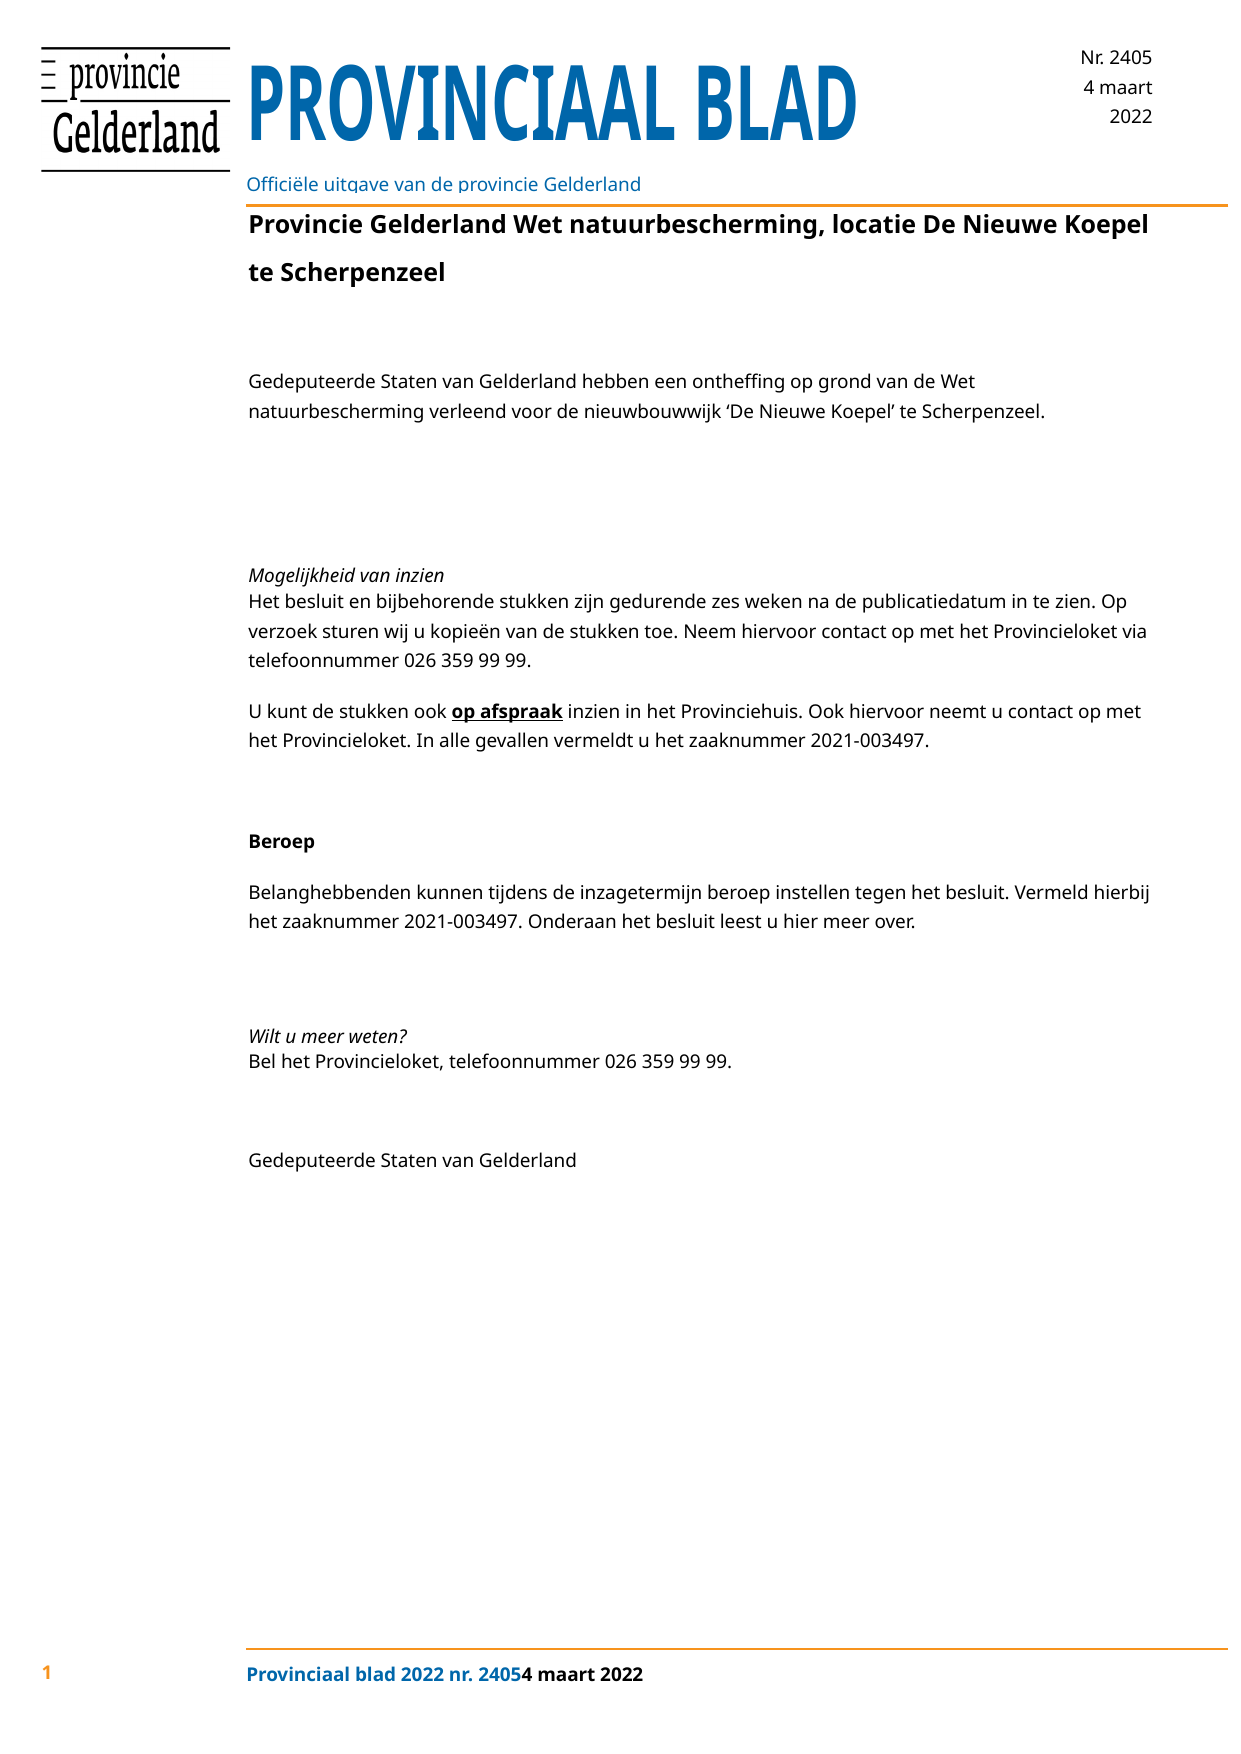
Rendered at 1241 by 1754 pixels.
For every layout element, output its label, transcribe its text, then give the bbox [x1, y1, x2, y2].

picture [41, 47, 231, 172]
text Het besluit en bijbehorende stukken zijn gedurende zes weken na de publicatiedatum in te zien. Op verzoek sturen wij u kopieën van de stukken toe. Neem hiervoor contact op met het Provincieloket via telefoonnummer 026 359 99 99. [248, 588, 1152, 673]
text Provincie Gelderland Wet natuurbescherming, locatie De Nieuwe Koepel te Scherpenzeel [248, 207, 1152, 288]
text Wilt u meer weten? [248, 1023, 1152, 1048]
text Bel het Provincieloket, telefoonnummer 026 359 99 99. [248, 1048, 1152, 1074]
text Beroep [248, 828, 1152, 854]
text Gedeputeerde Staten van Gelderland hebben een ontheffing op grond van de Wet natuurbescherming verleend voor de nieuwbouwwijk ‘De Nieuwe Koepel’ te Scherpenzeel. [248, 368, 1152, 424]
text U kunt de stukken ook op afspraak inzien in het Provinciehuis. Ook hiervoor neemt u contact op met het Provincieloket. In alle gevallen vermeldt u het zaaknummer 2021-003497. [248, 698, 1152, 753]
text Gedeputeerde Staten van Gelderland [248, 1147, 1152, 1172]
text Belanghebbenden kunnen tijdens de inzagetermijn beroep instellen tegen het besluit. Vermeld hierbij het zaaknummer 2021-003497. Onderaan het besluit leest u hier meer over. [248, 879, 1152, 934]
text Mogelijkheid van inzien [248, 563, 1152, 588]
